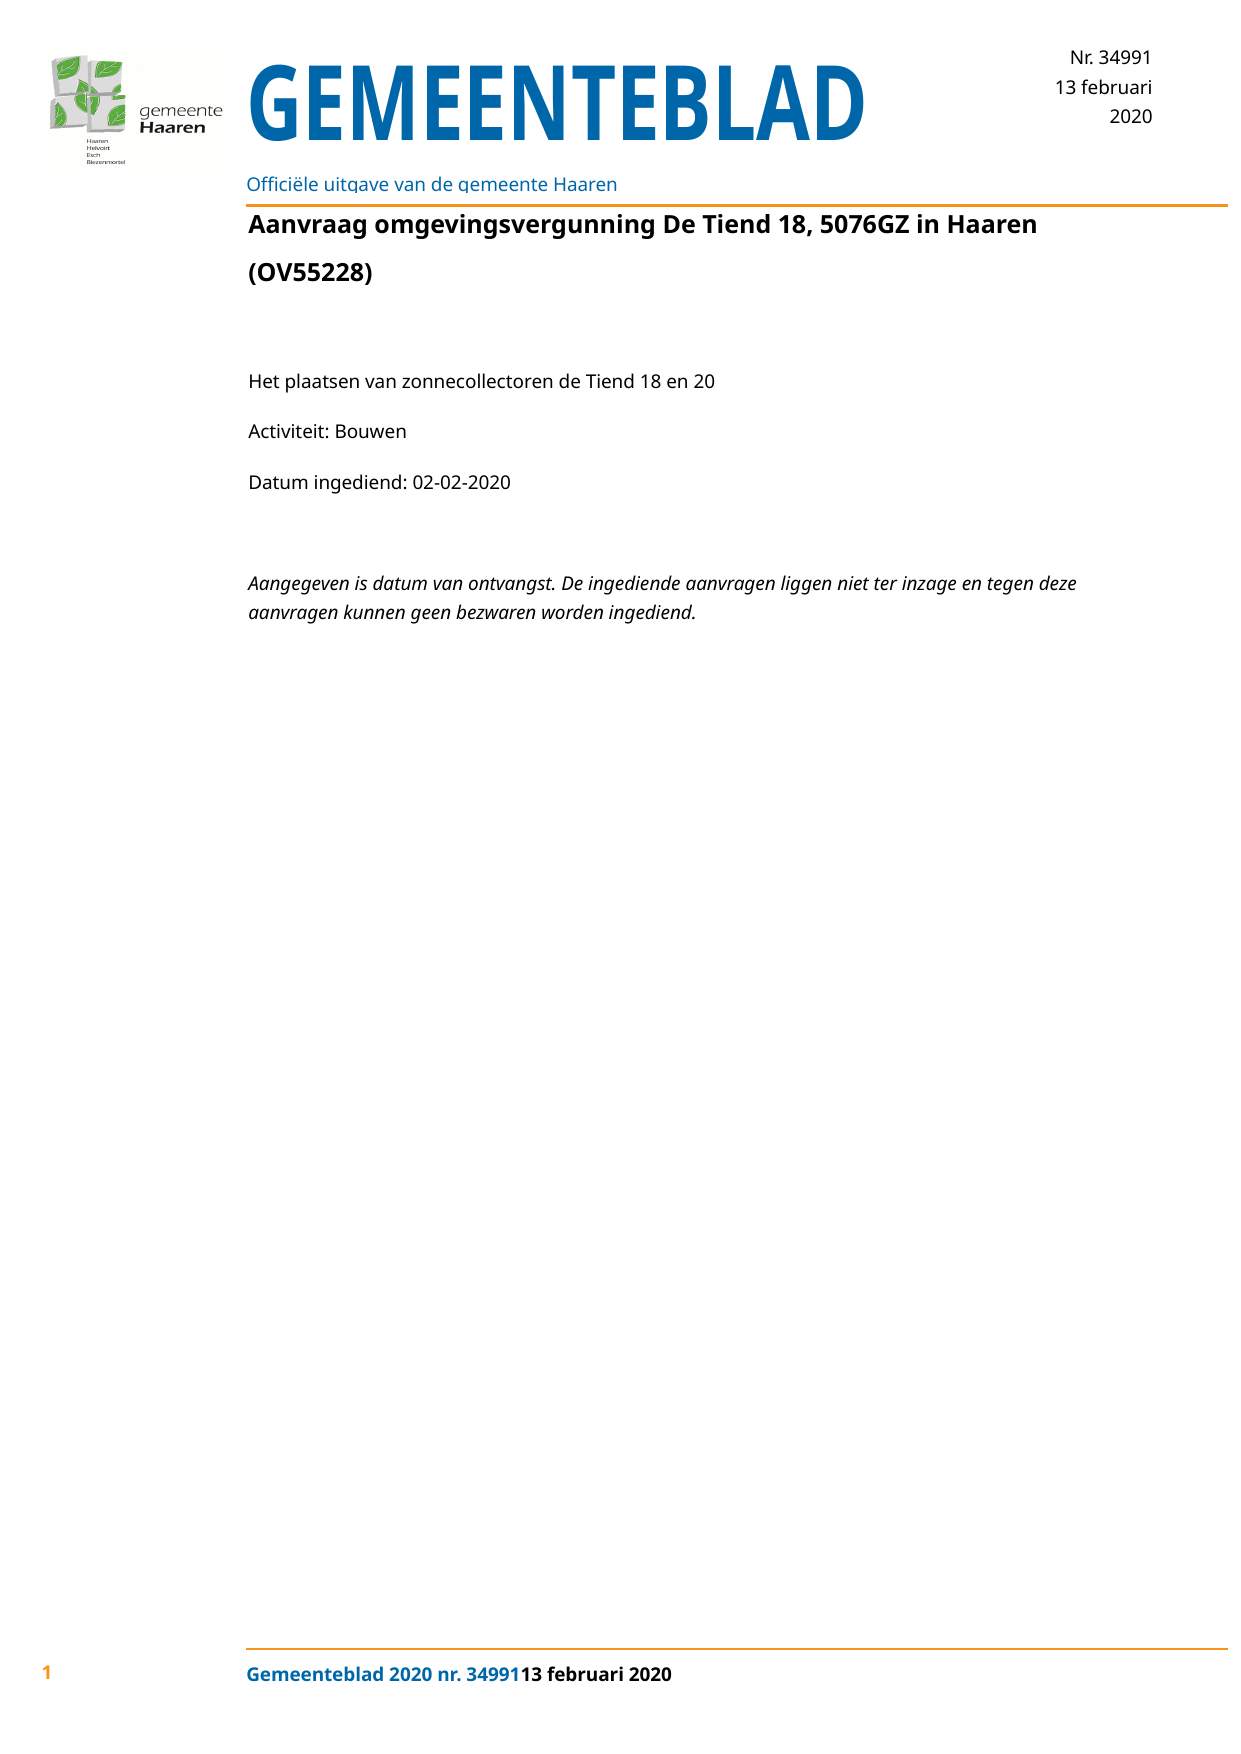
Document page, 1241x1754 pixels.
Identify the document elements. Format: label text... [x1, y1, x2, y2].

picture [41, 47, 231, 172]
text Het plaatsen van zonnecollectoren de Tiend 18 en 20 [248, 368, 1152, 394]
text Activiteit: Bouwen [248, 419, 1152, 444]
text Aanvraag omgevingsvergunning De Tiend 18, 5076GZ in Haaren (OV55228) [248, 207, 1152, 288]
text Aangegeven is datum van ontvangst. De ingediende aanvragen liggen niet ter inzage en tegen deze aanvragen kunnen geen bezwaren worden ingediend. [248, 570, 1152, 625]
text Datum ingediend: 02-02-2020 [248, 469, 1152, 495]
